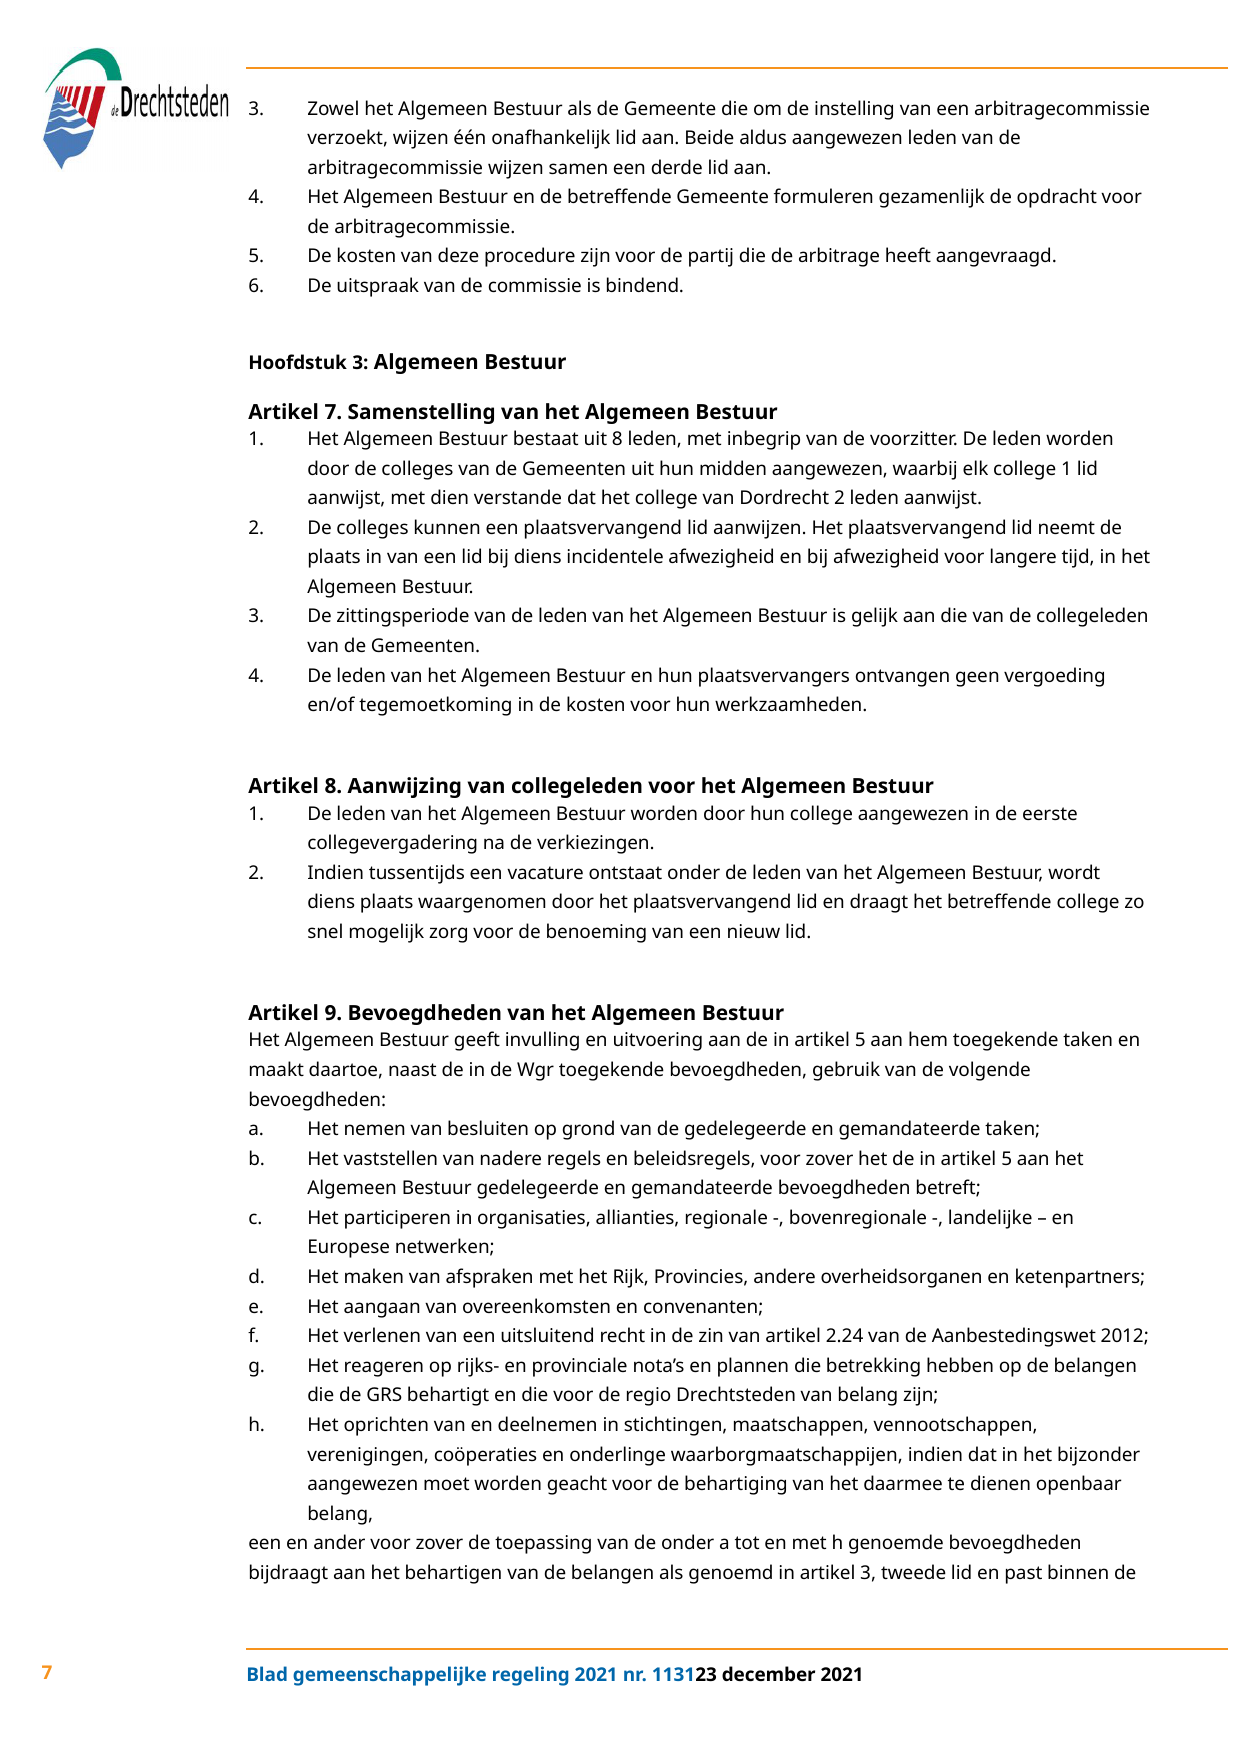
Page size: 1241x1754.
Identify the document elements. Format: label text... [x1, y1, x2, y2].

list Het verlenen van een uitsluitend recht in de zin van artikel 2.24 van de Aanbestedingswet 2012; [248, 1322, 1152, 1348]
list Het Algemeen Bestuur bestaat uit 8 leden, met inbegrip van de voorzitter. De leden worden door de colleges van de Gemeenten uit hun midden aangewezen, waarbij elk college 1 lid aanwijst, met dien verstande dat het college van Dordrecht 2 leden aanwijst. [248, 425, 1152, 510]
text Artikel 9. Bevoegdheden van het Algemeen Bestuur [248, 998, 1152, 1027]
list De kosten van deze procedure zijn voor de partij die de arbitrage heeft aangevraagd. [248, 243, 1152, 268]
list Het reageren op rijks- en provinciale nota’s en plannen die betrekking hebben op de belangen die de GRS behartigt en die voor de regio Drechtsteden van belang zijn; [248, 1352, 1152, 1407]
picture [41, 47, 231, 172]
text Hoofdstuk 3: Algemeen Bestuur [248, 347, 1152, 376]
list Het maken van afspraken met het Rijk, Provincies, andere overheidsorganen en ketenpartners; [248, 1263, 1152, 1289]
list Het Algemeen Bestuur en de betreffende Gemeente formuleren gezamenlijk de opdracht voor de arbitragecommissie. [248, 183, 1152, 239]
list De colleges kunnen een plaatsvervangend lid aanwijzen. Het plaatsvervangend lid neemt de plaats in van een lid bij diens incidentele afwezigheid en bij afwezigheid voor langere tijd, in het Algemeen Bestuur. [248, 514, 1152, 599]
list Het participeren in organisaties, allianties, regionale -, bovenregionale -, landelijke – en Europese netwerken; [248, 1204, 1152, 1259]
text een en ander voor zover de toepassing van de onder a tot en met h genoemde bevoegdheden bijdraagt aan het behartigen van de belangen als genoemd in artikel 3, tweede lid en past binnen de [248, 1529, 1152, 1585]
text Artikel 8. Aanwijzing van collegeleden voor het Algemeen Bestuur [248, 771, 1152, 800]
list De leden van het Algemeen Bestuur en hun plaatsvervangers ontvangen geen vergoeding en/of tegemoetkoming in de kosten voor hun werkzaamheden. [248, 662, 1152, 717]
list De leden van het Algemeen Bestuur worden door hun college aangewezen in de eerste collegevergadering na de verkiezingen. [248, 800, 1152, 855]
list De zittingsperiode van de leden van het Algemeen Bestuur is gelijk aan die van de collegeleden van de Gemeenten. [248, 603, 1152, 658]
list Het vaststellen van nadere regels en beleidsregels, voor zover het de in artikel 5 aan het Algemeen Bestuur gedelegeerde en gemandateerde bevoegdheden betreft; [248, 1145, 1152, 1200]
list Het aangaan van overeenkomsten en convenanten; [248, 1293, 1152, 1319]
text Het Algemeen Bestuur geeft invulling en uitvoering aan de in artikel 5 aan hem toegekende taken en maakt daartoe, naast de in de Wgr toegekende bevoegdheden, gebruik van de volgende bevoegdheden: [248, 1027, 1152, 1112]
text Artikel 7. Samenstelling van het Algemeen Bestuur [248, 397, 1152, 425]
list De uitspraak van de commissie is bindend. [248, 272, 1152, 298]
list Indien tussentijds een vacature ontstaat onder de leden van het Algemeen Bestuur, wordt diens plaats waargenomen door het plaatsvervangend lid en draagt het betreffende college zo snel mogelijk zorg voor de benoeming van een nieuw lid. [248, 859, 1152, 944]
list Het oprichten van en deelnemen in stichtingen, maatschappen, vennootschappen, verenigingen, coöperaties en onderlinge waarborgmaatschappijen, indien dat in het bijzonder aangewezen moet worden geacht voor de behartiging van het daarmee te dienen openbaar belang, [248, 1411, 1152, 1526]
list Het nemen van besluiten op grond van de gedelegeerde en gemandateerde taken; [248, 1115, 1152, 1141]
list Zowel het Algemeen Bestuur als de Gemeente die om de instelling van een arbitragecommissie verzoekt, wijzen één onafhankelijk lid aan. Beide aldus aangewezen leden van de arbitragecommissie wijzen samen een derde lid aan. [248, 95, 1152, 180]
